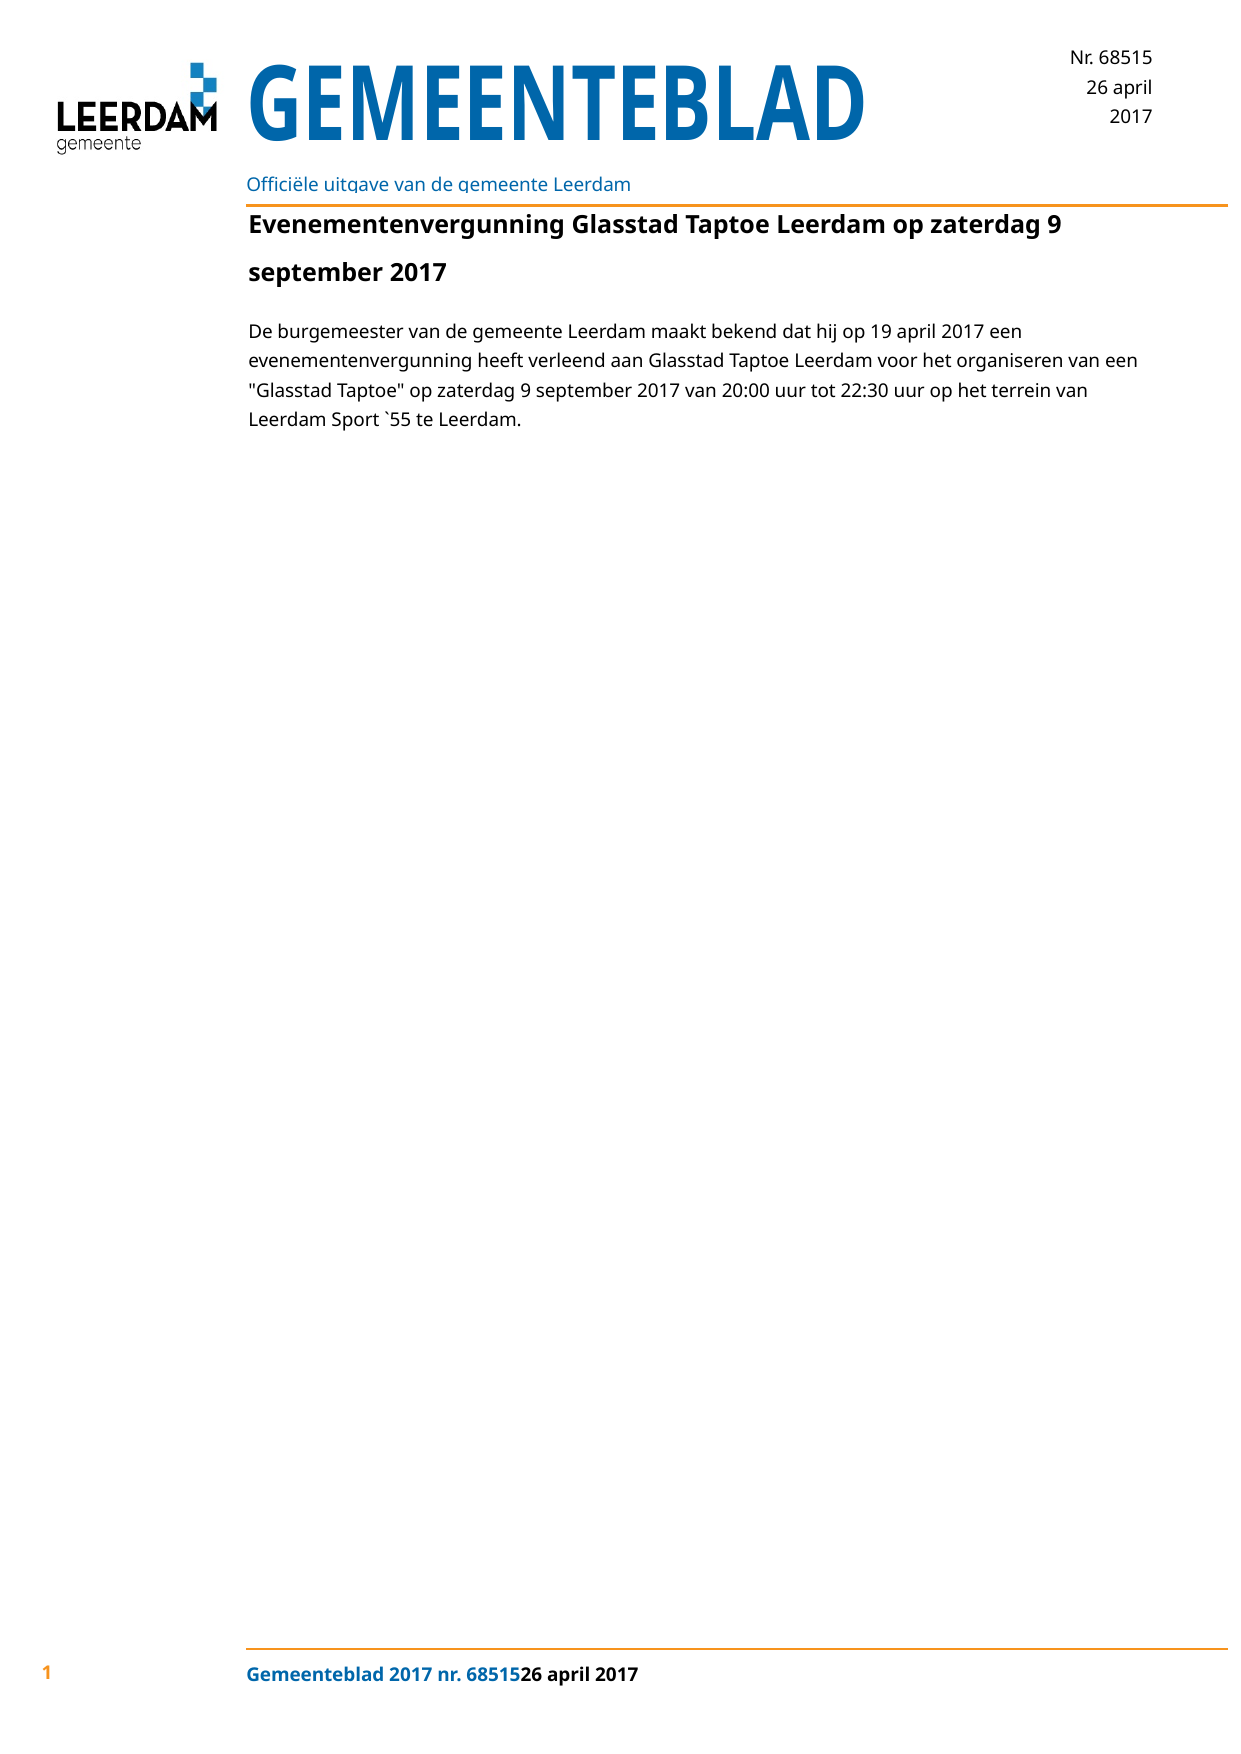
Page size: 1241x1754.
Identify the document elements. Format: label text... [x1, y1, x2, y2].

picture [41, 47, 231, 172]
text De burgemeester van de gemeente Leerdam maakt bekend dat hij op 19 april 2017 een evenementenvergunning heeft verleend aan Glasstad Taptoe Leerdam voor het organiseren van een "Glasstad Taptoe" op zaterdag 9 september 2017 van 20:00 uur tot 22:30 uur op het terrein van Leerdam Sport `55 te Leerdam. [248, 318, 1152, 432]
text Evenementenvergunning Glasstad Taptoe Leerdam op zaterdag 9 september 2017 [248, 207, 1152, 288]
